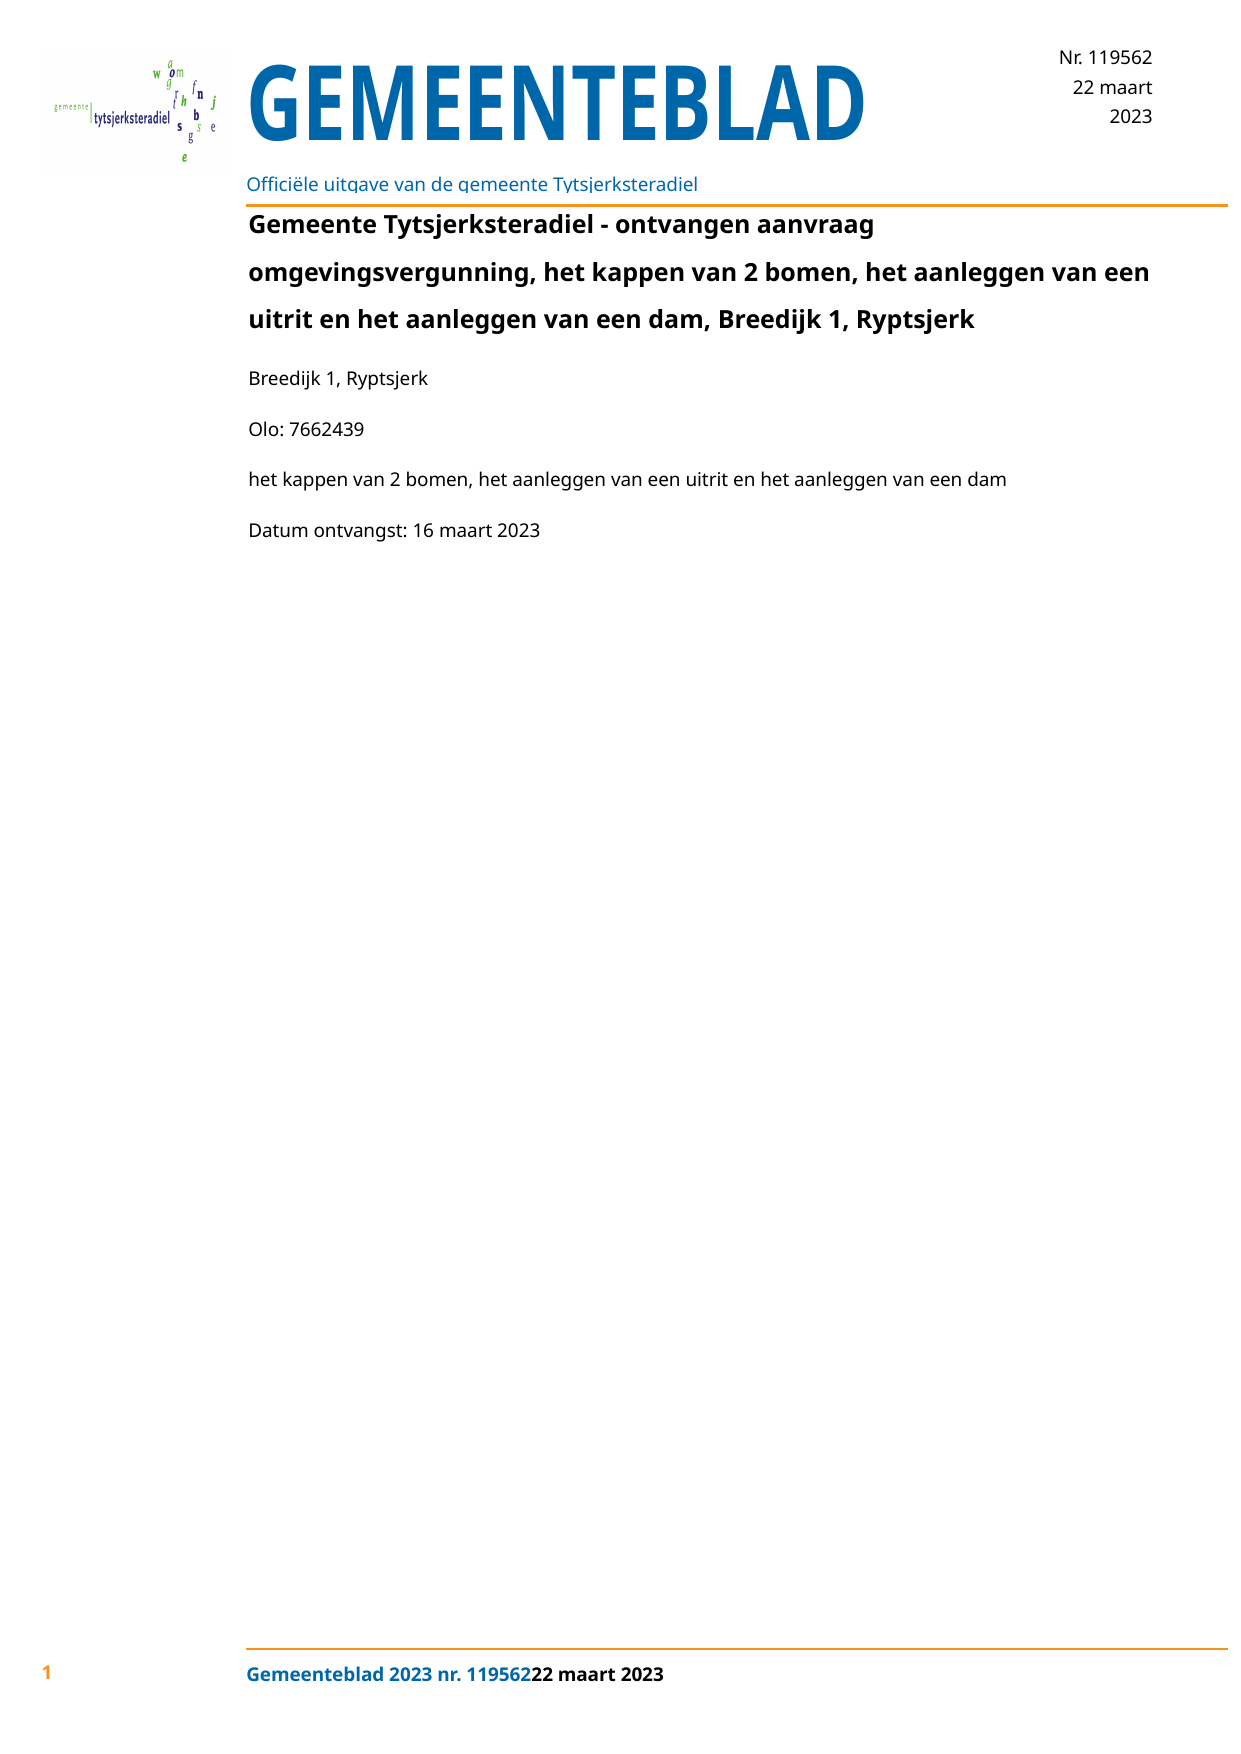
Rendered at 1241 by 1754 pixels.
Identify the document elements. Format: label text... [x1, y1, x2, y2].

text Breedijk 1, Ryptsjerk [248, 366, 1152, 391]
text Olo: 7662439 [248, 416, 1152, 442]
text Gemeente Tytsjerksteradiel - ontvangen aanvraag omgevingsvergunning, het kappen van 2 bomen, het aanleggen van een uitrit en het aanleggen van een dam, Breedijk 1, Ryptsjerk [248, 207, 1152, 336]
text het kappen van 2 bomen, het aanleggen van een uitrit en het aanleggen van een dam [248, 466, 1152, 492]
text Datum ontvangst: 16 maart 2023 [248, 517, 1152, 542]
picture [41, 47, 231, 172]
